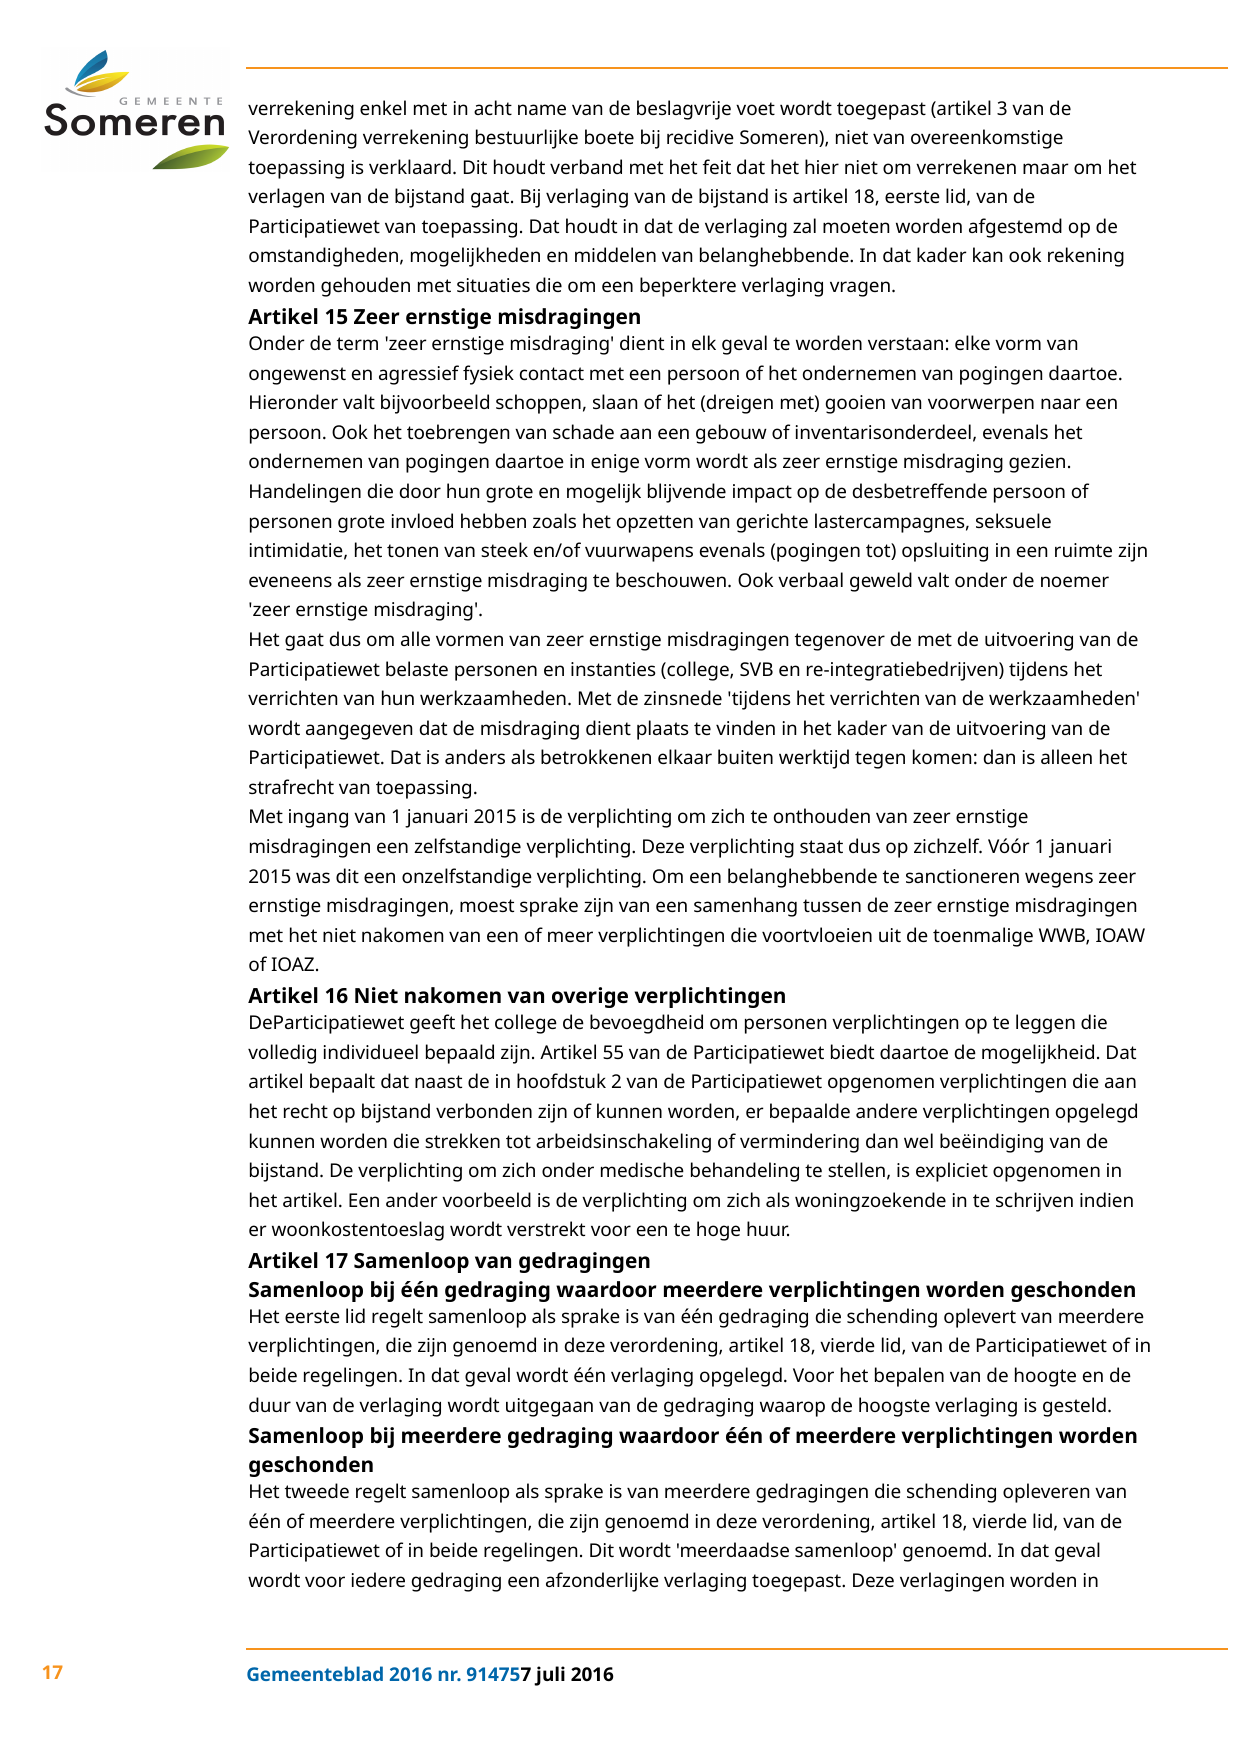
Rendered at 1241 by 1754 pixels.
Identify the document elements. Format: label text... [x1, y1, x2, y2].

text Artikel 15 Zeer ernstige misdragingen [248, 302, 1152, 330]
text Artikel 17 Samenloop van gedragingen [248, 1246, 1152, 1275]
text intimidatie, het tonen van steek en/of vuurwapens evenals (pogingen tot) opsluiting in een ruimte zijn eveneens als zeer ernstige misdraging te beschouwen. Ook verbaal geweld valt onder de noemer 'zeer ernstige misdraging'. [248, 537, 1152, 622]
text verrekening enkel met in acht name van de beslagvrije voet wordt toegepast (artikel 3 van de Verordening verrekening bestuurlijke boete bij recidive Someren), niet van overeenkomstige toepassing is verklaard. Dit houdt verband met het feit dat het hier niet om verrekenen maar om het verlagen van de bijstand gaat. Bij verlaging van de bijstand is artikel 18, eerste lid, van de Participatiewet van toepassing. Dat houdt in dat de verlaging zal moeten worden afgestemd op de omstandigheden, mogelijkheden en middelen van belanghebbende. In dat kader kan ook rekening worden gehouden met situaties die om een beperktere verlaging vragen. [248, 95, 1152, 298]
text Artikel 16 Niet nakomen van overige verplichtingen [248, 981, 1152, 1009]
text Het eerste lid regelt samenloop als sprake is van één gedraging die schending oplevert van meerdere verplichtingen, die zijn genoemd in deze verordening, artikel 18, vierde lid, van de Participatiewet of in beide regelingen. In dat geval wordt één verlaging opgelegd. Voor het bepalen van de hoogte en de duur van de verlaging wordt uitgegaan van de gedraging waarop de hoogste verlaging is gesteld. [248, 1303, 1152, 1418]
picture [41, 47, 231, 172]
text DeParticipatiewet geeft het college de bevoegdheid om personen verplichtingen op te leggen die volledig individueel bepaald zijn. Artikel 55 van de Participatiewet biedt daartoe de mogelijkheid. Dat artikel bepaalt dat naast de in hoofdstuk 2 van de Participatiewet opgenomen verplichtingen die aan het recht op bijstand verbonden zijn of kunnen worden, er bepaalde andere verplichtingen opgelegd kunnen worden die strekken tot arbeidsinschakeling of vermindering dan wel beëindiging van de bijstand. De verplichting om zich onder medische behandeling te stellen, is expliciet opgenomen in het artikel. Een ander voorbeeld is de verplichting om zich als woningzoekende in te schrijven indien er woonkostentoeslag wordt verstrekt voor een te hoge huur. [248, 1009, 1152, 1242]
text Met ingang van 1 januari 2015 is de verplichting om zich te onthouden van zeer ernstige misdragingen een zelfstandige verplichting. Deze verplichting staat dus op zichzelf. Vóór 1 januari 2015 was dit een onzelfstandige verplichting. Om een belanghebbende te sanctioneren wegens zeer ernstige misdragingen, moest sprake zijn van een samenhang tussen de zeer ernstige misdragingen met het niet nakomen van een of meer verplichtingen die voortvloeien uit de toenmalige WWB, IOAW of IOAZ. [248, 804, 1152, 977]
text Samenloop bij één gedraging waardoor meerdere verplichtingen worden geschonden [248, 1275, 1152, 1303]
text Het gaat dus om alle vormen van zeer ernstige misdragingen tegenover de met de uitvoering van de Participatiewet belaste personen en instanties (college, SVB en re-integratiebedrijven) tijdens het verrichten van hun werkzaamheden. Met de zinsnede 'tijdens het verrichten van de werkzaamheden' wordt aangegeven dat de misdraging dient plaats te vinden in het kader van de uitvoering van de Participatiewet. Dat is anders als betrokkenen elkaar buiten werktijd tegen komen: dan is alleen het strafrecht van toepassing. [248, 626, 1152, 800]
text Het tweede regelt samenloop als sprake is van meerdere gedragingen die schending opleveren van één of meerdere verplichtingen, die zijn genoemd in deze verordening, artikel 18, vierde lid, van de Participatiewet of in beide regelingen. Dit wordt 'meerdaadse samenloop' genoemd. In dat geval wordt voor iedere gedraging een afzonderlijke verlaging toegepast. Deze verlagingen worden in [248, 1478, 1152, 1593]
text Samenloop bij meerdere gedraging waardoor één of meerdere verplichtingen worden geschonden [248, 1421, 1152, 1478]
text Onder de term 'zeer ernstige misdraging' dient in elk geval te worden verstaan: elke vorm van ongewenst en agressief fysiek contact met een persoon of het ondernemen van pogingen daartoe. Hieronder valt bijvoorbeeld schoppen, slaan of het (dreigen met) gooien van voorwerpen naar een persoon. Ook het toebrengen van schade aan een gebouw of inventarisonderdeel, evenals het ondernemen van pogingen daartoe in enige vorm wordt als zeer ernstige misdraging gezien. Handelingen die door hun grote en mogelijk blijvende impact op de desbetreffende persoon of personen grote invloed hebben zoals het opzetten van gerichte lastercampagnes, seksuele [248, 330, 1152, 533]
